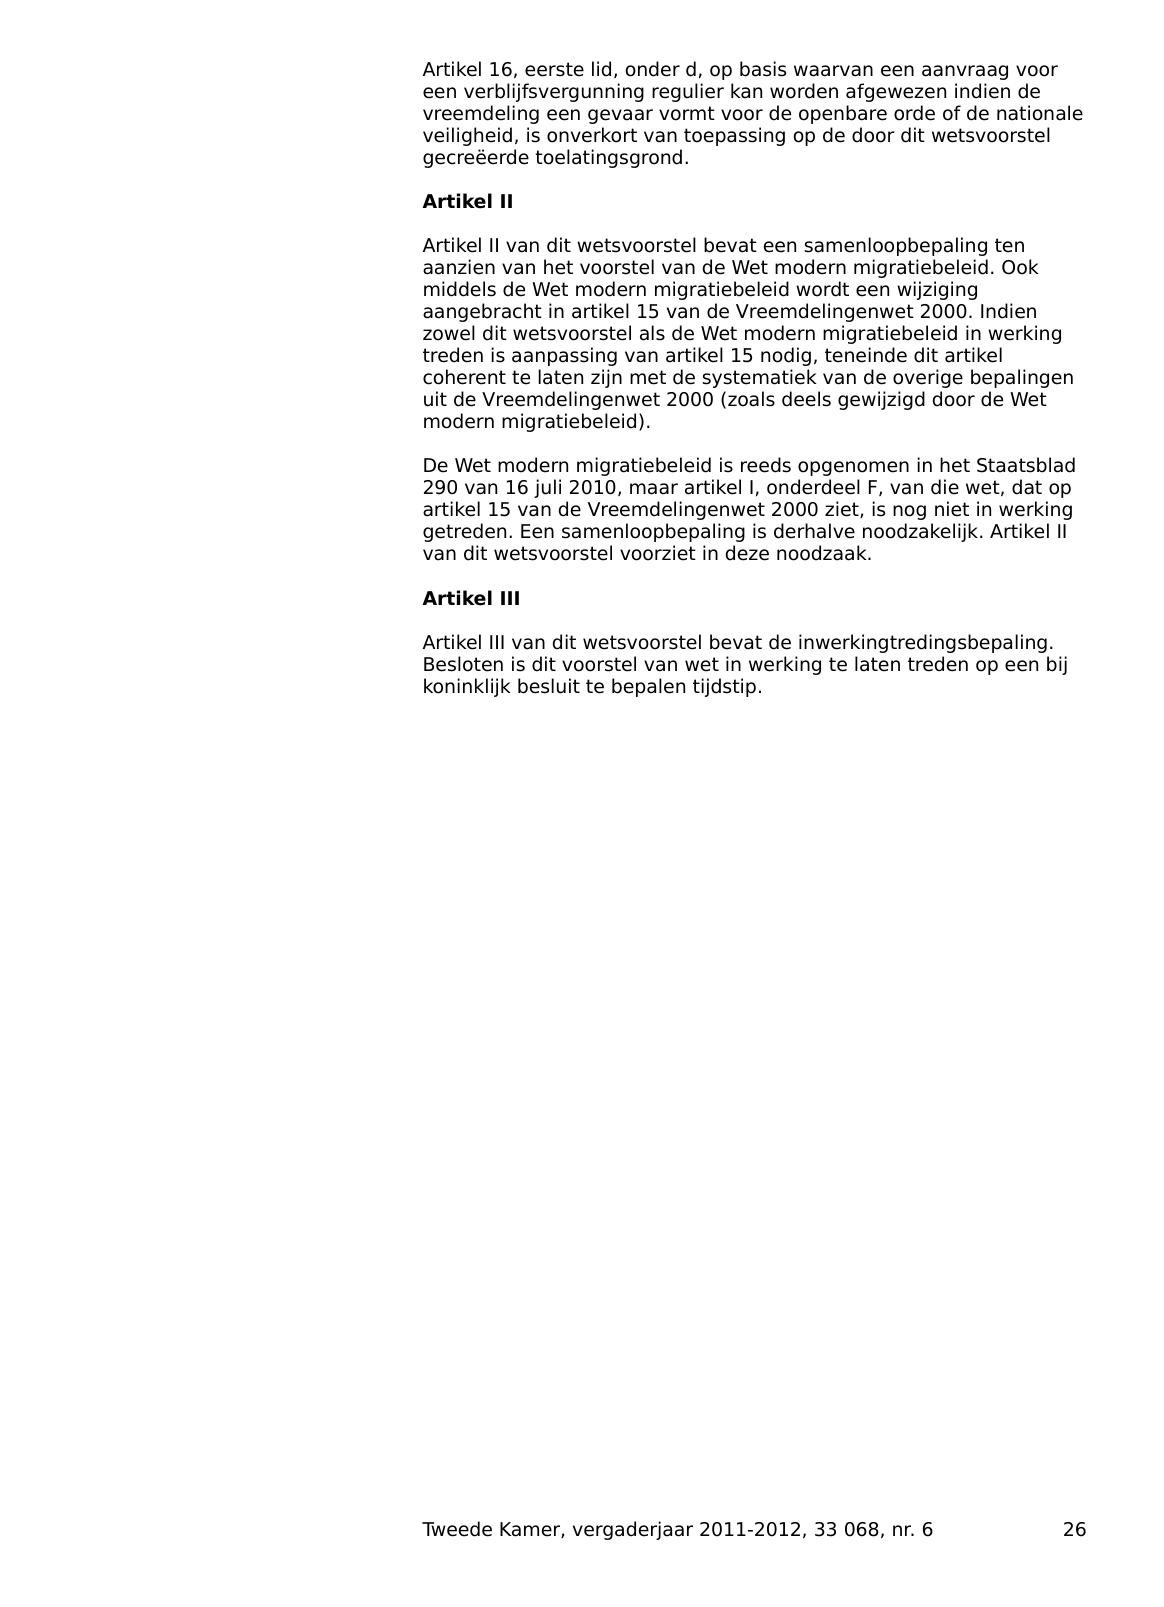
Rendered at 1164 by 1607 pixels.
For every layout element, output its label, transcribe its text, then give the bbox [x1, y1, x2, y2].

subtitle Artikel II [422, 191, 1087, 213]
subtitle Artikel III [422, 587, 1087, 609]
text Artikel 16, eerste lid, onder d, op basis waarvan een aanvraag voor een verblijfsvergunning regulier kan worden afgewezen indien de vreemdeling een gevaar vormt voor de openbare orde of de nationale veiligheid, is onverkort van toepassing op de door dit wetsvoorstel gecreëerde toelatingsgrond. [422, 59, 1087, 169]
text Artikel II van dit wetsvoorstel bevat een samenloopbepaling ten aanzien van het voorstel van de Wet modern migratiebeleid. Ook middels de Wet modern migratiebeleid wordt een wijziging aangebracht in artikel 15 van de Vreemdelingenwet 2000. Indien zowel dit wetsvoorstel als de Wet modern migratiebeleid in werking treden is aanpassing van artikel 15 nodig, teneinde dit artikel coherent te laten zijn met de systematiek van de overige bepalingen uit de Vreemdelingenwet 2000 (zoals deels gewijzigd door de Wet modern migratiebeleid). [422, 235, 1087, 433]
text De Wet modern migratiebeleid is reeds opgenomen in het Staatsblad 290 van 16 juli 2010, maar artikel I, onderdeel F, van die wet, dat op artikel 15 van de Vreemdelingenwet 2000 ziet, is nog niet in werking getreden. Een samenloopbepaling is derhalve noodzakelijk. Artikel II van dit wetsvoorstel voorziet in deze noodzaak. [422, 455, 1087, 565]
text Artikel III van dit wetsvoorstel bevat de inwerkingtredingsbepaling. Besloten is dit voorstel van wet in werking te laten treden op een bij koninklijk besluit te bepalen tijdstip. [422, 632, 1087, 697]
